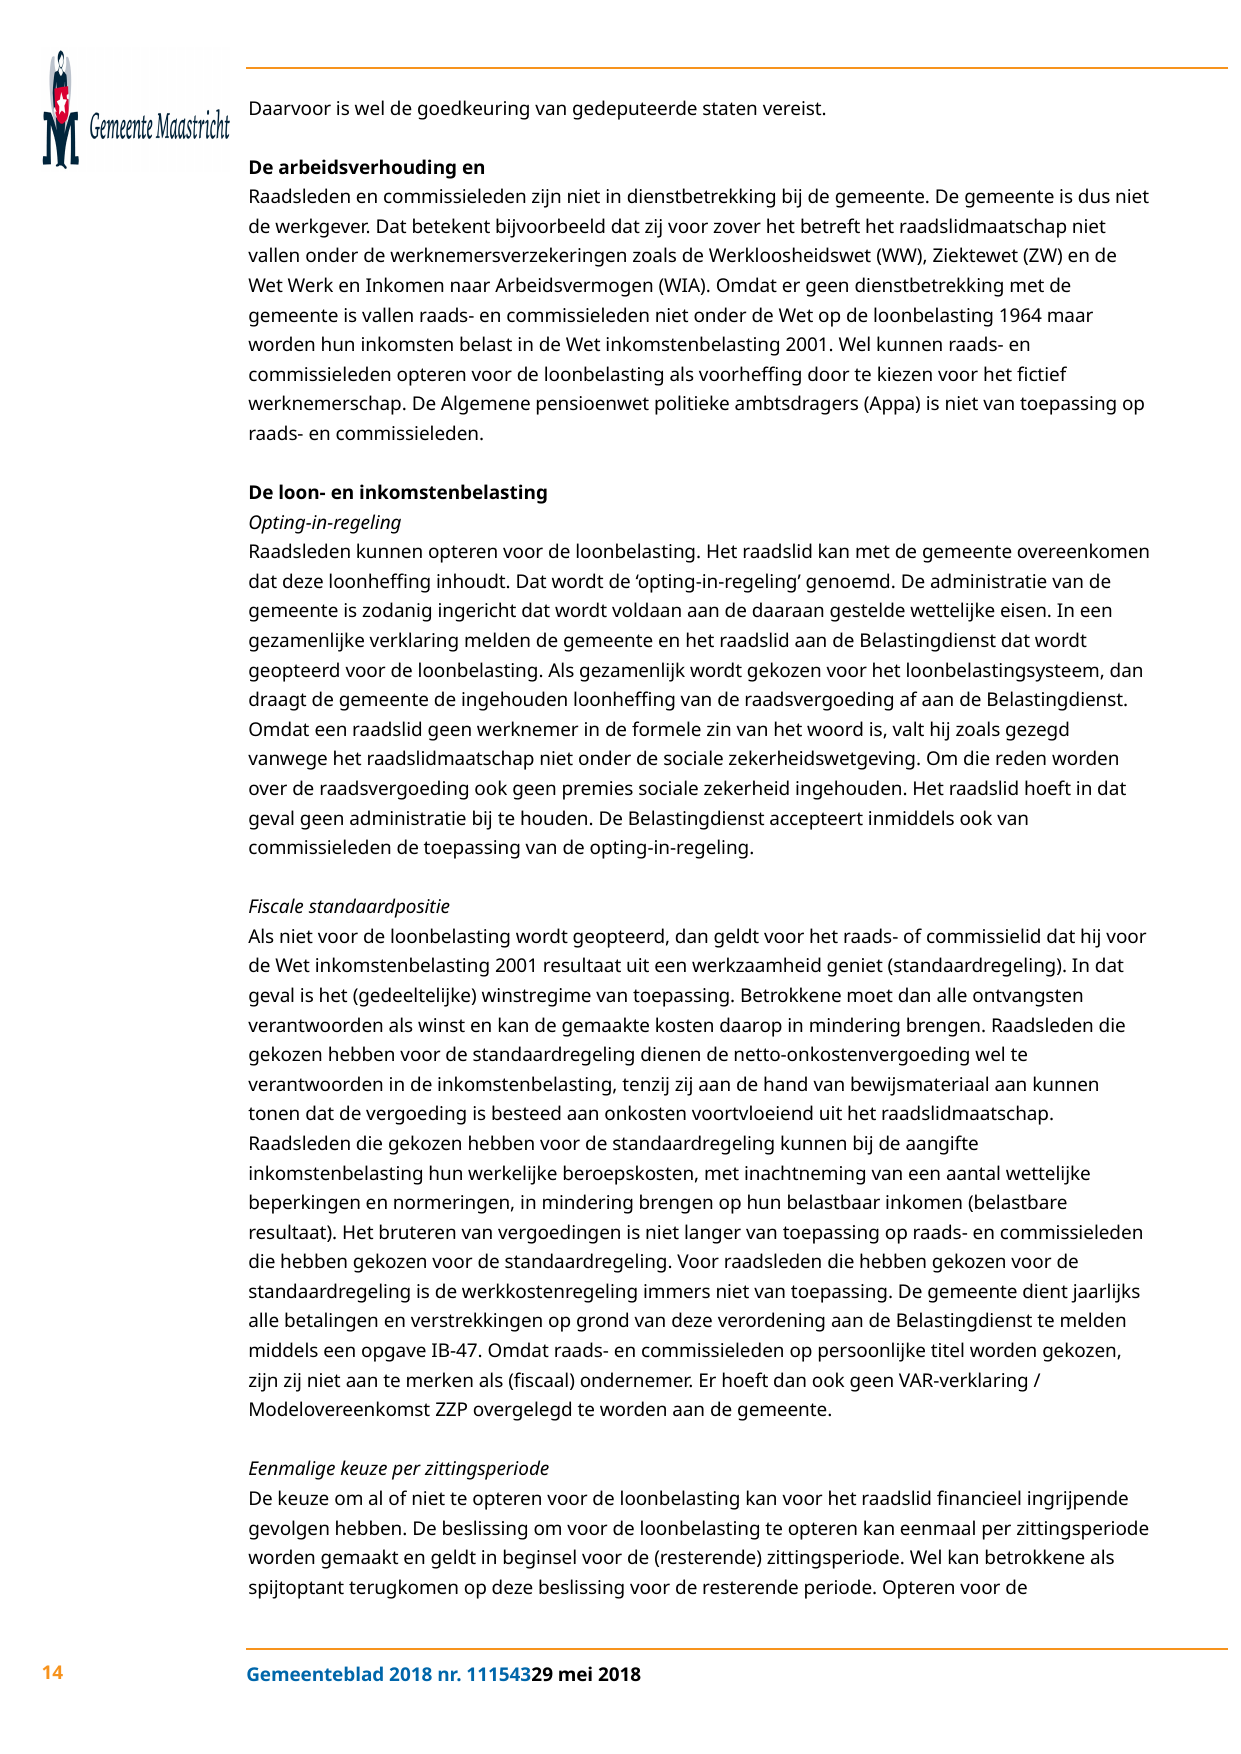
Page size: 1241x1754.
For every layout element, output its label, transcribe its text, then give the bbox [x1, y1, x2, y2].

picture [41, 47, 231, 172]
text De arbeidsverhouding en [248, 154, 1152, 180]
text Daarvoor is wel de goedkeuring van gedeputeerde staten vereist. [248, 95, 1152, 121]
text Opting-in-regeling [248, 509, 1152, 535]
text Eenmalige keuze per zittingsperiode [248, 1456, 1152, 1481]
text Als niet voor de loonbelasting wordt geopteerd, dan geldt voor het raads- of commissielid dat hij voor de Wet inkomstenbelasting 2001 resultaat uit een werkzaamheid geniet (standaardregeling). In dat geval is het (gedeeltelijke) winstregime van toepassing. Betrokkene moet dan alle ontvangsten verantwoorden als winst en kan de gemaakte kosten daarop in mindering brengen. Raadsleden die gekozen hebben voor de standaardregeling dienen de netto-onkostenvergoeding wel te verantwoorden in de inkomstenbelasting, tenzij zij aan de hand van bewijsmateriaal aan kunnen tonen dat de vergoeding is besteed aan onkosten voortvloeiend uit het raadslidmaatschap. Raadsleden die gekozen hebben voor de standaardregeling kunnen bij de aangifte inkomstenbelasting hun werkelijke beroepskosten, met inachtneming van een aantal wettelijke beperkingen en normeringen, in mindering brengen op hun belastbaar inkomen (belastbare resultaat). Het bruteren van vergoedingen is niet langer van toepassing op raads- en commissieleden die hebben gekozen voor de standaardregeling. Voor raadsleden die hebben gekozen voor de standaardregeling is de werkkostenregeling immers niet van toepassing. De gemeente dient jaarlijks alle betalingen en verstrekkingen op grond van deze verordening aan de Belastingdienst te melden middels een opgave IB-47. Omdat raads- en commissieleden op persoonlijke titel worden gekozen, zijn zij niet aan te merken als (fiscaal) ondernemer. Er hoeft dan ook geen VAR-verklaring / Modelovereenkomst ZZP overgelegd te worden aan de gemeente. [248, 923, 1152, 1422]
text Fiscale standaardpositie [248, 893, 1152, 919]
text Raadsleden kunnen opteren voor de loonbelasting. Het raadslid kan met de gemeente overeenkomen dat deze loonheffing inhoudt. Dat wordt de ‘opting-in-regeling’ genoemd. De administratie van de gemeente is zodanig ingericht dat wordt voldaan aan de daaraan gestelde wettelijke eisen. In een gezamenlijke verklaring melden de gemeente en het raadslid aan de Belastingdienst dat wordt geopteerd voor de loonbelasting. Als gezamenlijk wordt gekozen voor het loonbelastingsysteem, dan draagt de gemeente de ingehouden loonheffing van de raadsvergoeding af aan de Belastingdienst. Omdat een raadslid geen werknemer in de formele zin van het woord is, valt hij zoals gezegd vanwege het raadslidmaatschap niet onder de sociale zekerheidswetgeving. Om die reden worden over de raadsvergoeding ook geen premies sociale zekerheid ingehouden. Het raadslid hoeft in dat geval geen administratie bij te houden. De Belastingdienst accepteert inmiddels ook van commissieleden de toepassing van de opting-in-regeling. [248, 538, 1152, 860]
text Raadsleden en commissieleden zijn niet in dienstbetrekking bij de gemeente. De gemeente is dus niet de werkgever. Dat betekent bijvoorbeeld dat zij voor zover het betreft het raadslidmaatschap niet vallen onder de werknemersverzekeringen zoals de Werkloosheidswet (WW), Ziektewet (ZW) en de Wet Werk en Inkomen naar Arbeidsvermogen (WIA). Omdat er geen dienstbetrekking met de gemeente is vallen raads- en commissieleden niet onder de Wet op de loonbelasting 1964 maar worden hun inkomsten belast in de Wet inkomstenbelasting 2001. Wel kunnen raads- en commissieleden opteren voor de loonbelasting als voorheffing door te kiezen voor het fictief werknemerschap. De Algemene pensioenwet politieke ambtsdragers (Appa) is niet van toepassing op raads- en commissieleden. [248, 183, 1152, 446]
text De loon- en inkomstenbelasting [248, 479, 1152, 505]
text De keuze om al of niet te opteren voor de loonbelasting kan voor het raadslid financieel ingrijpende gevolgen hebben. De beslissing om voor de loonbelasting te opteren kan eenmaal per zittingsperiode worden gemaakt en geldt in beginsel voor de (resterende) zittingsperiode. Wel kan betrokkene als spijtoptant terugkomen op deze beslissing voor de resterende periode. Opteren voor de [248, 1485, 1152, 1600]
